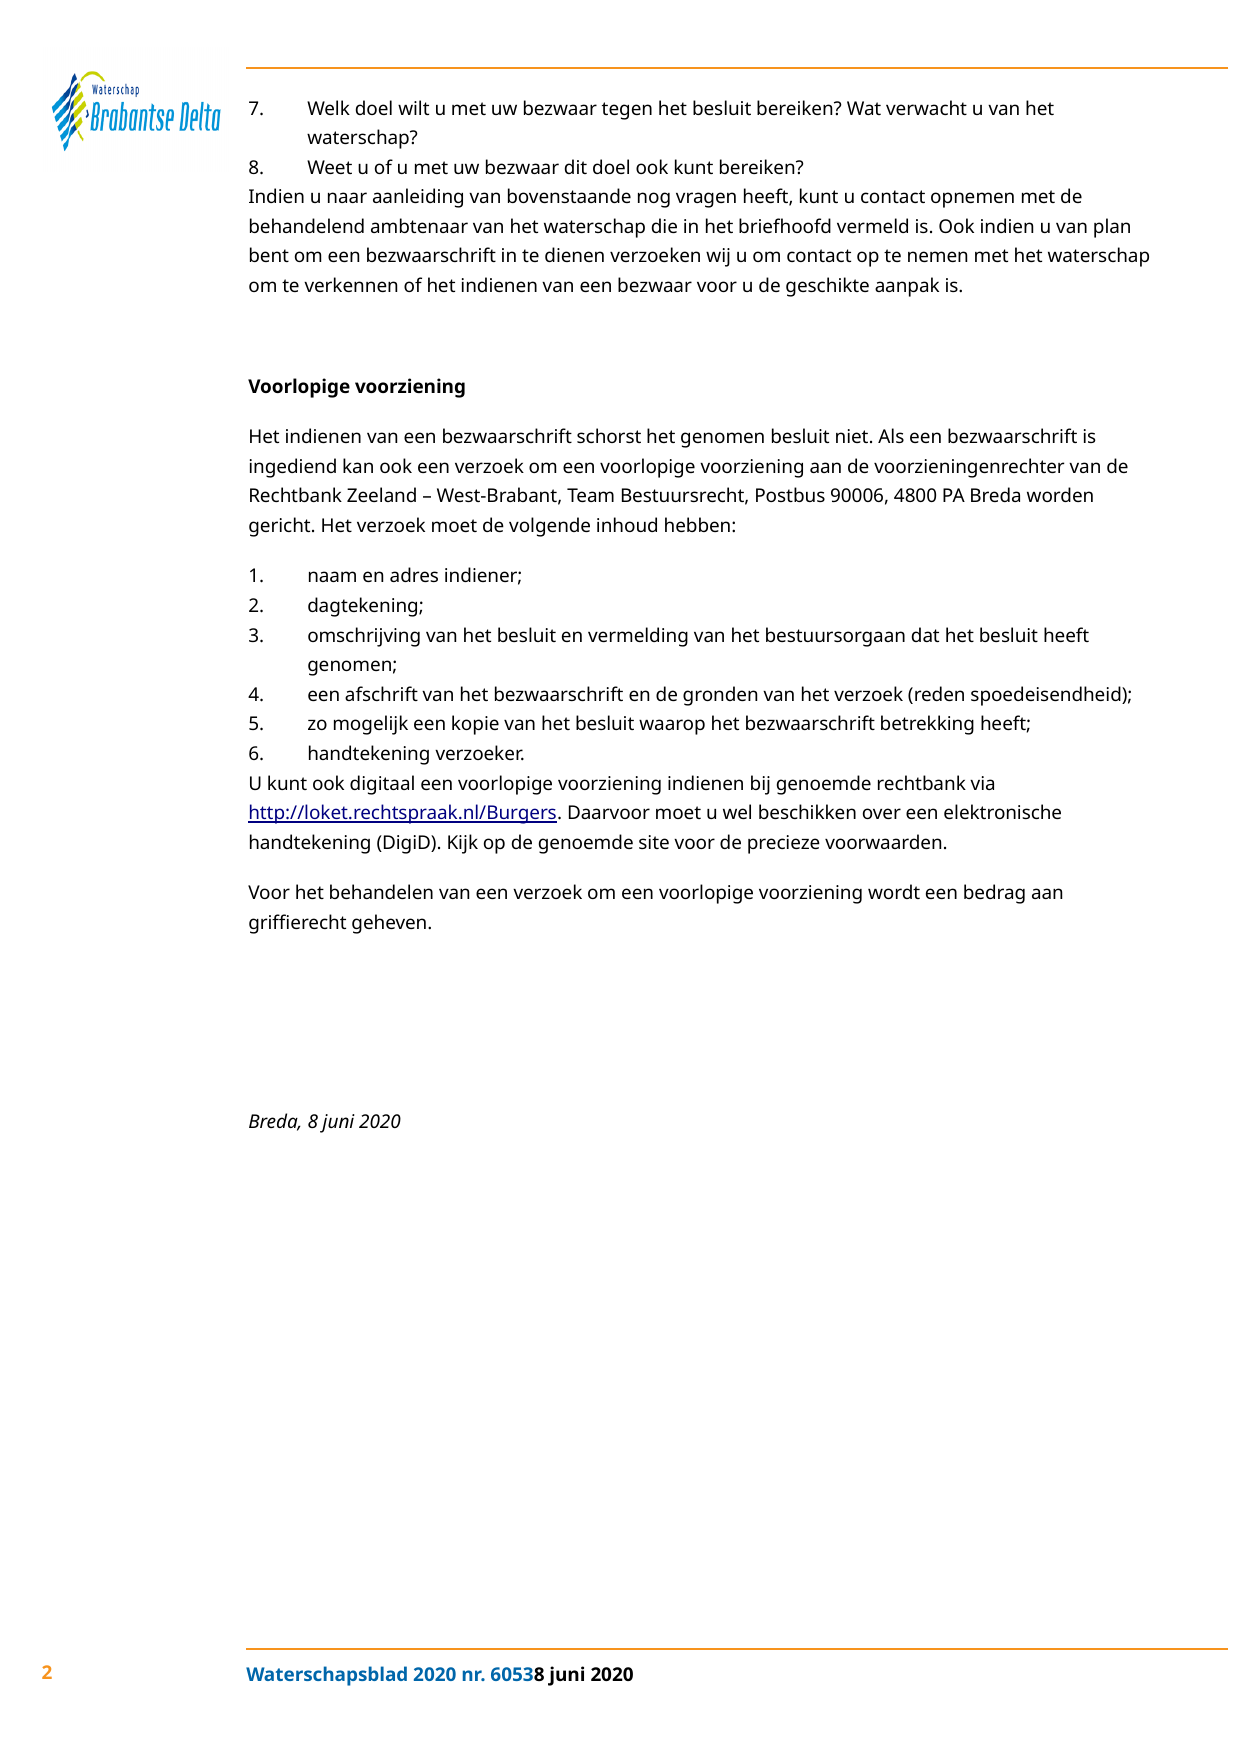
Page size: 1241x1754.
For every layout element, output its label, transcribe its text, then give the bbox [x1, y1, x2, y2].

text Voor het behandelen van een verzoek om een voorlopige voorziening wordt een bedrag aan griffierecht geheven. [248, 879, 1152, 935]
list omschrijving van het besluit en vermelding van het bestuursorgaan dat het besluit heeft genomen; [248, 622, 1152, 677]
text Het indienen van een bezwaarschrift schorst het genomen besluit niet. Als een bezwaarschrift is ingediend kan ook een verzoek om een voorlopige voorziening aan de voorzieningenrechter van de Rechtbank Zeeland – West-Brabant, Team Bestuursrecht, Postbus 90006, 4800 PA Breda worden gericht. Het verzoek moet de volgende inhoud hebben: [248, 423, 1152, 538]
list Weet u of u met uw bezwaar dit doel ook kunt bereiken? [248, 154, 1152, 180]
list dagtekening; [248, 592, 1152, 618]
list zo mogelijk een kopie van het besluit waarop het bezwaarschrift betrekking heeft; [248, 711, 1152, 736]
list een afschrift van het bezwaarschrift en de gronden van het verzoek (reden spoedeisendheid); [248, 681, 1152, 707]
list naam en adres indiener; [248, 563, 1152, 588]
text Breda, 8 juni 2020 [248, 1108, 1152, 1134]
text Voorlopige voorziening [248, 373, 1152, 399]
text U kunt ook digitaal een voorlopige voorziening indienen bij genoemde rechtbank via http://loket.rechtspraak.nl/Burgers. Daarvoor moet u wel beschikken over een elektronische handtekening (DigiD). Kijk op de genoemde site voor de precieze voorwaarden. [248, 770, 1152, 855]
list handtekening verzoeker. [248, 740, 1152, 766]
picture [41, 47, 231, 172]
list Welk doel wilt u met uw bezwaar tegen het besluit bereiken? Wat verwacht u van het waterschap? [248, 95, 1152, 150]
text Indien u naar aanleiding van bovenstaande nog vragen heeft, kunt u contact opnemen met de behandelend ambtenaar van het waterschap die in het briefhoofd vermeld is. Ook indien u van plan bent om een bezwaarschrift in te dienen verzoeken wij u om contact op te nemen met het waterschap om te verkennen of het indienen van een bezwaar voor u de geschikte aanpak is. [248, 183, 1152, 298]
